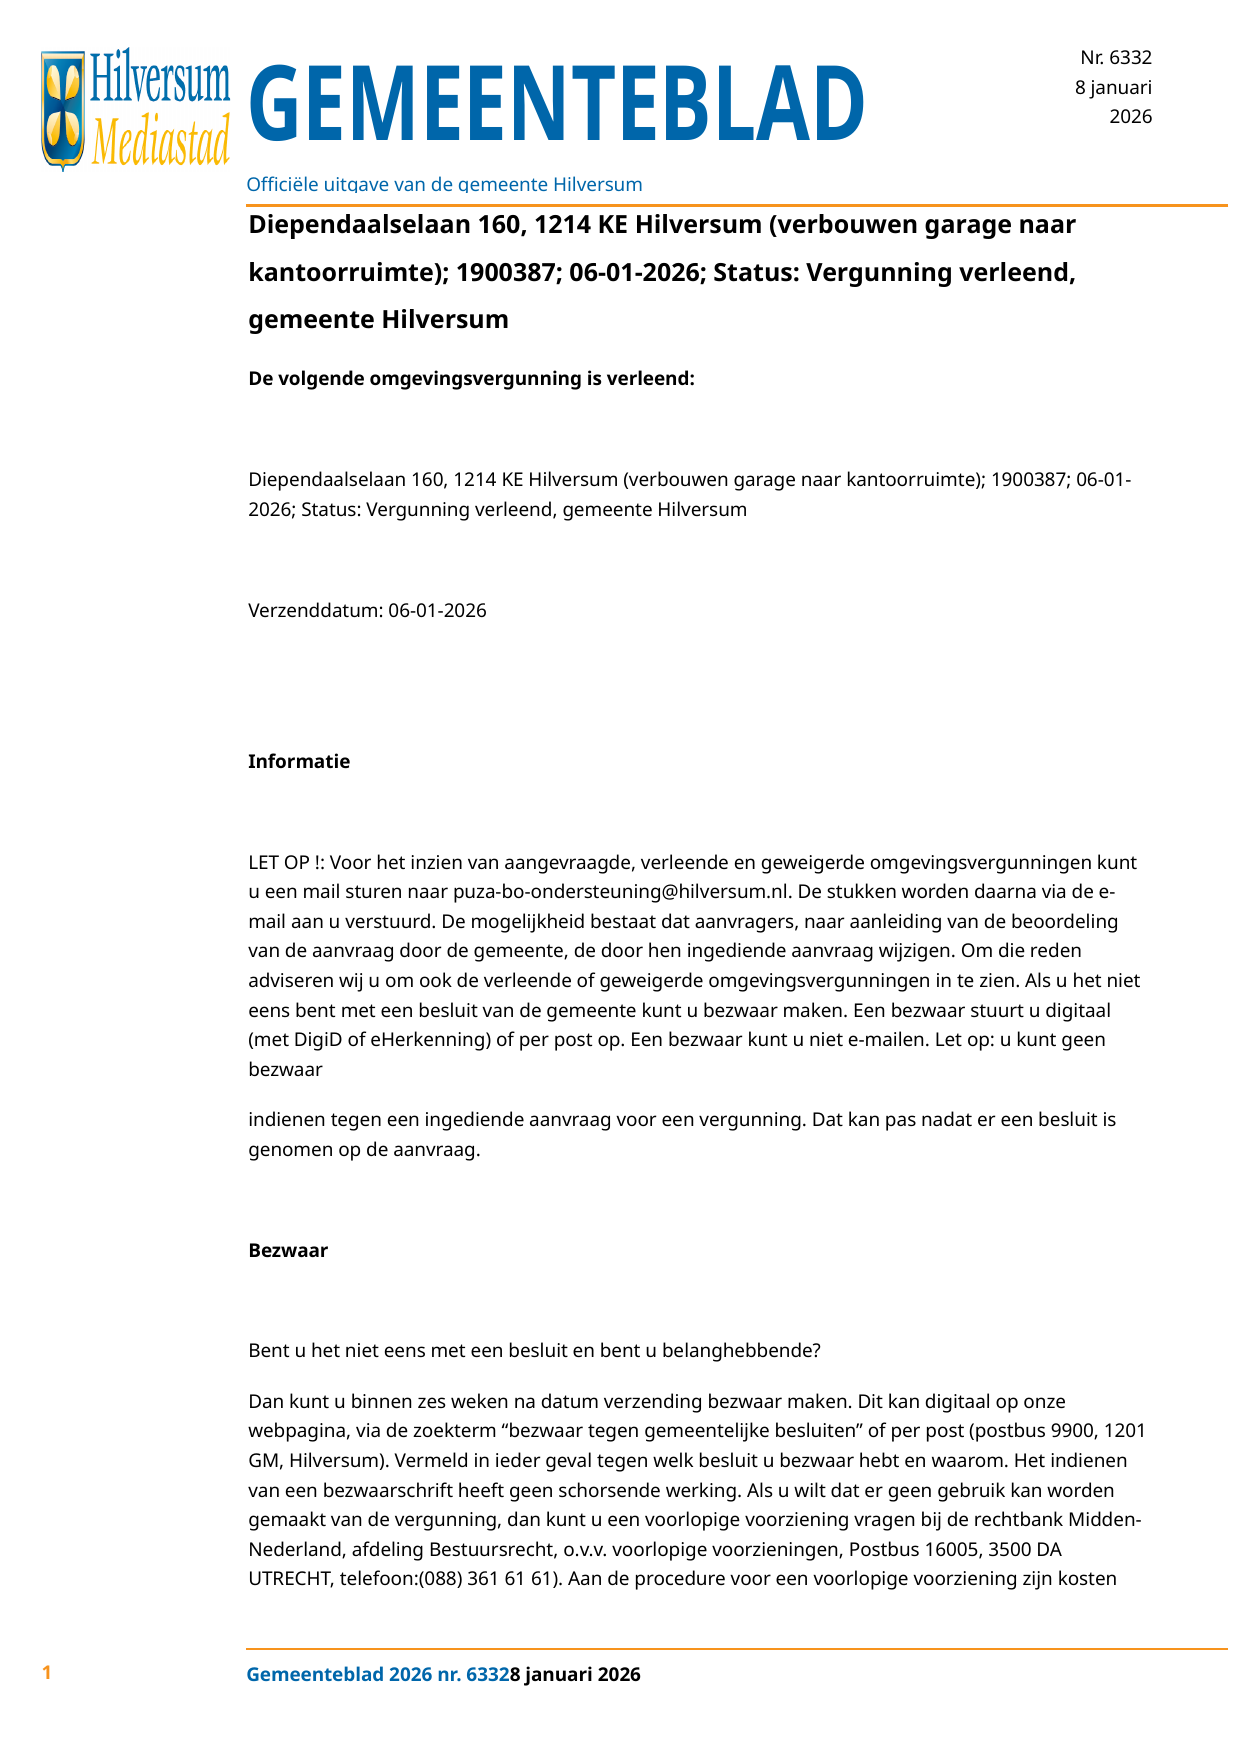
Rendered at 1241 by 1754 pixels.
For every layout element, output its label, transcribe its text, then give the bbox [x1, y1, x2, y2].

text Diependaalselaan 160, 1214 KE Hilversum (verbouwen garage naar kantoorruimte); 1900387; 06-01-2026; Status: Vergunning verleend, gemeente Hilversum [248, 207, 1152, 336]
text indienen tegen een ingediende aanvraag voor een vergunning. Dat kan pas nadat er een besluit is genomen op de aanvraag. [248, 1106, 1152, 1162]
text LET OP !: Voor het inzien van aangevraagde, verleende en geweigerde omgevingsvergunningen kunt u een mail sturen naar puza-bo-ondersteuning@hilversum.nl. De stukken worden daarna via de e-mail aan u verstuurd. De mogelijkheid bestaat dat aanvragers, naar aanleiding van de beoordeling van de aanvraag door de gemeente, de door hen ingediende aanvraag wijzigen. Om die reden adviseren wij u om ook de verleende of geweigerde omgevingsvergunningen in te zien. Als u het niet eens bent met een besluit van de gemeente kunt u bezwaar maken. Een bezwaar stuurt u digitaal (met DigiD of eHerkenning) of per post op. Een bezwaar kunt u niet e-mailen. Let op: u kunt geen bezwaar [248, 849, 1152, 1082]
picture [41, 47, 231, 172]
text De volgende omgevingsvergunning is verleend: [248, 366, 1152, 391]
text Bezwaar [248, 1237, 1152, 1262]
text Informatie [248, 748, 1152, 774]
text Diependaalselaan 160, 1214 KE Hilversum (verbouwen garage naar kantoorruimte); 1900387; 06-01-2026; Status: Vergunning verleend, gemeente Hilversum [248, 466, 1152, 522]
text Bent u het niet eens met een besluit en bent u belanghebbende? [248, 1338, 1152, 1363]
text Dan kunt u binnen zes weken na datum verzending bezwaar maken. Dit kan digitaal op onze webpagina, via de zoekterm “bezwaar tegen gemeentelijke besluiten” of per post (postbus 9900, 1201 GM, Hilversum). Vermeld in ieder geval tegen welk besluit u bezwaar hebt en waarom. Het indienen van een bezwaarschrift heeft geen schorsende werking. Als u wilt dat er geen gebruik kan worden gemaakt van de vergunning, dan kunt u een voorlopige voorziening vragen bij de rechtbank Midden-Nederland, afdeling Bestuursrecht, o.v.v. voorlopige voorzieningen, Postbus 16005, 3500 DA UTRECHT, telefoon:(088) 361 61 61). Aan de procedure voor een voorlopige voorziening zijn kosten [248, 1388, 1152, 1591]
text Verzenddatum: 06-01-2026 [248, 597, 1152, 622]
